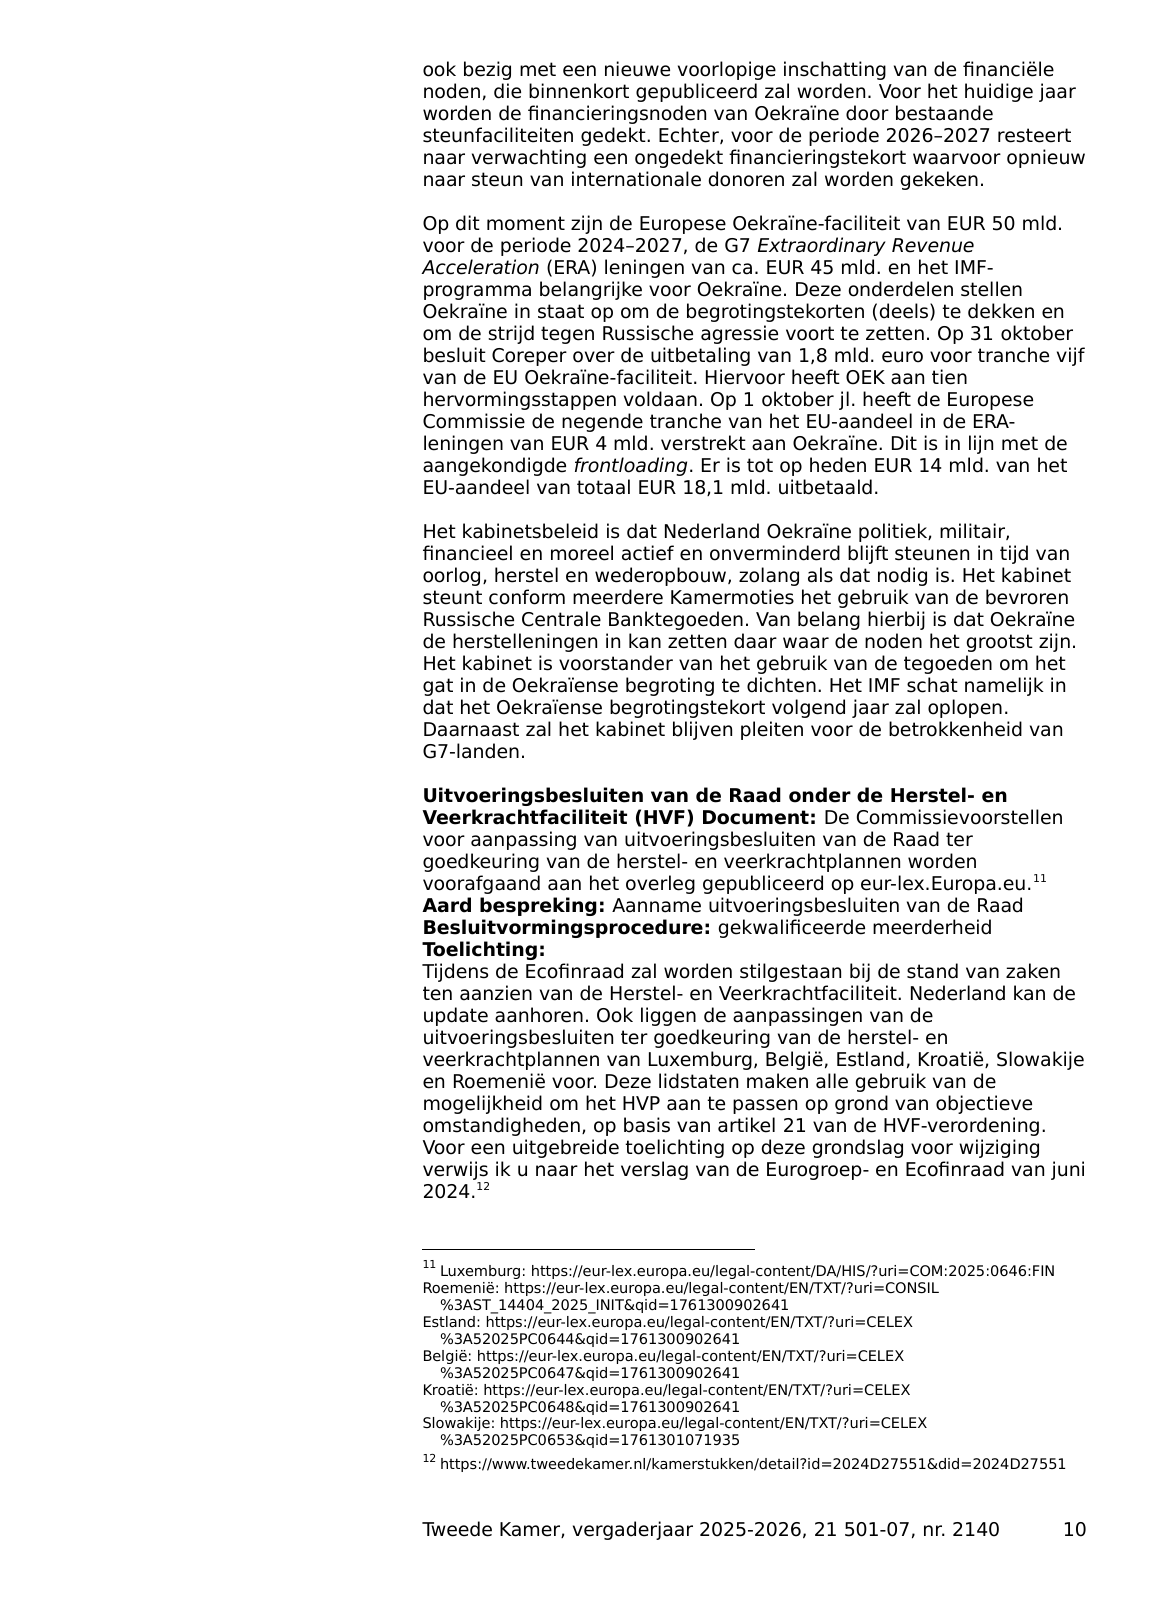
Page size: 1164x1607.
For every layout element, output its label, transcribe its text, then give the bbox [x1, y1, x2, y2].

text Aard bespreking: Aanname uitvoeringsbesluiten van de Raad [422, 895, 1087, 917]
text Luxemburg: https://eur-lex.europa.eu/legal-content/DA/HIS/?uri=COM:2025:0646:FIN [422, 1258, 1087, 1281]
text Estland: https://eur-lex.europa.eu/legal-content/EN/TXT/?uri=CELEX%3A52025PC0644&qid=1761300902641 [422, 1314, 1087, 1348]
text België: https://eur-lex.europa.eu/legal-content/EN/TXT/?uri=CELEX%3A52025PC0647&qid=1761300902641 [422, 1348, 1087, 1382]
text Slowakije: https://eur-lex.europa.eu/legal-content/EN/TXT/?uri=CELEX%3A52025PC0653&qid=1761301071935 [422, 1416, 1087, 1449]
text Kroatië: https://eur-lex.europa.eu/legal-content/EN/TXT/?uri=CELEX%3A52025PC0648&qid=1761300902641 [422, 1382, 1087, 1416]
text Toelichting: [422, 939, 1087, 961]
text Uitvoeringsbesluiten van de Raad onder de Herstel- en Veerkrachtfaciliteit (HVF) Document: De Commissievoorstellen voor aanpassing van uitvoeringsbesluiten van de Raad ter goedkeuring van de herstel- en veerkrachtplannen worden voorafgaand aan het overleg gepubliceerd op eur-lex.Europa.eu. [422, 785, 1087, 895]
text Het kabinetsbeleid is dat Nederland Oekraïne politiek, militair, financieel en moreel actief en onverminderd blijft steunen in tijd van oorlog, herstel en wederopbouw, zolang als dat nodig is. Het kabinet steunt conform meerdere Kamermoties het gebruik van de bevroren Russische Centrale Banktegoeden. Van belang hierbij is dat Oekraïne de herstelleningen in kan zetten daar waar de noden het grootst zijn. Het kabinet is voorstander van het gebruik van de tegoeden om het gat in de Oekraïense begroting te dichten. Het IMF schat namelijk in dat het Oekraïense begrotingstekort volgend jaar zal oplopen. Daarnaast zal het kabinet blijven pleiten voor de betrokkenheid van G7-landen. [422, 521, 1087, 763]
text ook bezig met een nieuwe voorlopige inschatting van de financiële noden, die binnenkort gepubliceerd zal worden. Voor het huidige jaar worden de financieringsnoden van Oekraïne door bestaande steunfaciliteiten gedekt. Echter, voor de periode 2026–2027 resteert naar verwachting een ongedekt financieringstekort waarvoor opnieuw naar steun van internationale donoren zal worden gekeken. [422, 59, 1087, 191]
text https://www.tweedekamer.nl/kamerstukken/detail?id=2024D27551&did=2024D27551 [422, 1452, 1087, 1474]
text Roemenië: https://eur-lex.europa.eu/legal-content/EN/TXT/?uri=CONSIL%3AST_14404_2025_INIT&qid=1761300902641 [422, 1281, 1087, 1314]
text Besluitvormingsprocedure: gekwalificeerde meerderheid [422, 917, 1087, 939]
text Op dit moment zijn de Europese Oekraïne-faciliteit van EUR 50 mld. voor de periode 2024–2027, de G7 Extraordinary Revenue Acceleration (ERA) leningen van ca. EUR 45 mld. en het IMF-programma belangrijke voor Oekraïne. Deze onderdelen stellen Oekraïne in staat op om de begrotingstekorten (deels) te dekken en om de strijd tegen Russische agressie voort te zetten. Op 31 oktober besluit Coreper over de uitbetaling van 1,8 mld. euro voor tranche vijf van de EU Oekraïne-faciliteit. Hiervoor heeft OEK aan tien hervormingsstappen voldaan. Op 1 oktober jl. heeft de Europese Commissie de negende tranche van het EU-aandeel in de ERA-leningen van EUR 4 mld. verstrekt aan Oekraïne. Dit is in lijn met de aangekondigde frontloading. Er is tot op heden EUR 14 mld. van het EU-aandeel van totaal EUR 18,1 mld. uitbetaald. [422, 213, 1087, 499]
text Tijdens de Ecofinraad zal worden stilgestaan bij de stand van zaken ten aanzien van de Herstel- en Veerkrachtfaciliteit. Nederland kan de update aanhoren. Ook liggen de aanpassingen van de uitvoeringsbesluiten ter goedkeuring van de herstel- en veerkrachtplannen van Luxemburg, België, Estland, Kroatië, Slowakije en Roemenië voor. Deze lidstaten maken alle gebruik van de mogelijkheid om het HVP aan te passen op grond van objectieve omstandigheden, op basis van artikel 21 van de HVF-verordening. Voor een uitgebreide toelichting op deze grondslag voor wijziging verwijs ik u naar het verslag van de Eurogroep- en Ecofinraad van juni 2024. [422, 961, 1087, 1203]
